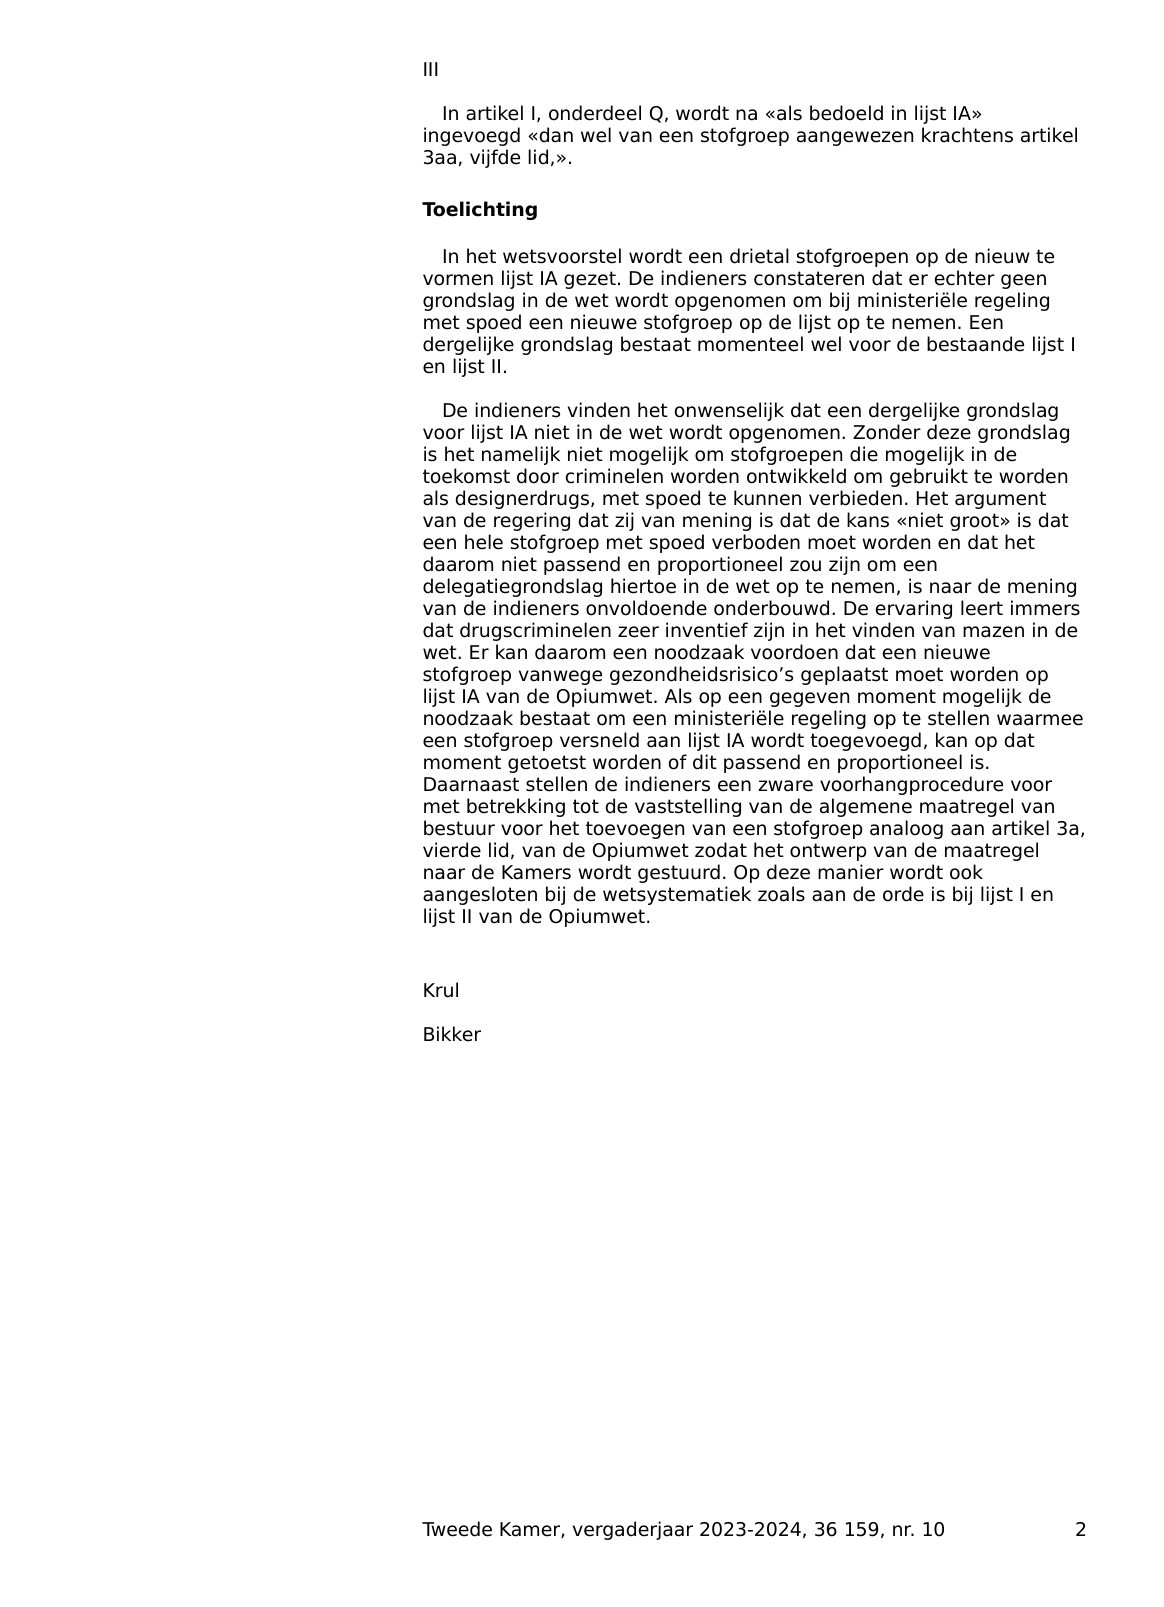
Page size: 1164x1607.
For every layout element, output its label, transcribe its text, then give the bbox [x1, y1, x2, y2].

text In artikel I, onderdeel Q, wordt na «als bedoeld in lijst IA» ingevoegd «dan wel van een stofgroep aangewezen krachtens artikel 3aa, vijfde lid,». [422, 103, 1087, 169]
subtitle Toelichting [422, 199, 1087, 221]
text In het wetsvoorstel wordt een drietal stofgroepen op de nieuw te vormen lijst IA gezet. De indieners constateren dat er echter geen grondslag in de wet wordt opgenomen om bij ministeriële regeling met spoed een nieuwe stofgroep op de lijst op te nemen. Een dergelijke grondslag bestaat momenteel wel voor de bestaande lijst I en lijst II. [422, 246, 1087, 378]
text Krul Bikker [422, 958, 1087, 1046]
text De indieners vinden het onwenselijk dat een dergelijke grondslag voor lijst IA niet in de wet wordt opgenomen. Zonder deze grondslag is het namelijk niet mogelijk om stofgroepen die mogelijk in de toekomst door criminelen worden ontwikkeld om gebruikt te worden als designerdrugs, met spoed te kunnen verbieden. Het argument van de regering dat zij van mening is dat de kans «niet groot» is dat een hele stofgroep met spoed verboden moet worden en dat het daarom niet passend en proportioneel zou zijn om een delegatiegrondslag hiertoe in de wet op te nemen, is naar de mening van de indieners onvoldoende onderbouwd. De ervaring leert immers dat drugscriminelen zeer inventief zijn in het vinden van mazen in de wet. Er kan daarom een noodzaak voordoen dat een nieuwe stofgroep vanwege gezondheidsrisico’s geplaatst moet worden op lijst IA van de Opiumwet. Als op een gegeven moment mogelijk de noodzaak bestaat om een ministeriële regeling op te stellen waarmee een stofgroep versneld aan lijst IA wordt toegevoegd, kan op dat moment getoetst worden of dit passend en proportioneel is. Daarnaast stellen de indieners een zware voorhangprocedure voor met betrekking tot de vaststelling van de algemene maatregel van bestuur voor het toevoegen van een stofgroep analoog aan artikel 3a, vierde lid, van de Opiumwet zodat het ontwerp van de maatregel naar de Kamers wordt gestuurd. Op deze manier wordt ook aangesloten bij de wetsystematiek zoals aan de orde is bij lijst I en lijst II van de Opiumwet. [422, 400, 1087, 928]
subtitle III [422, 59, 1087, 81]
